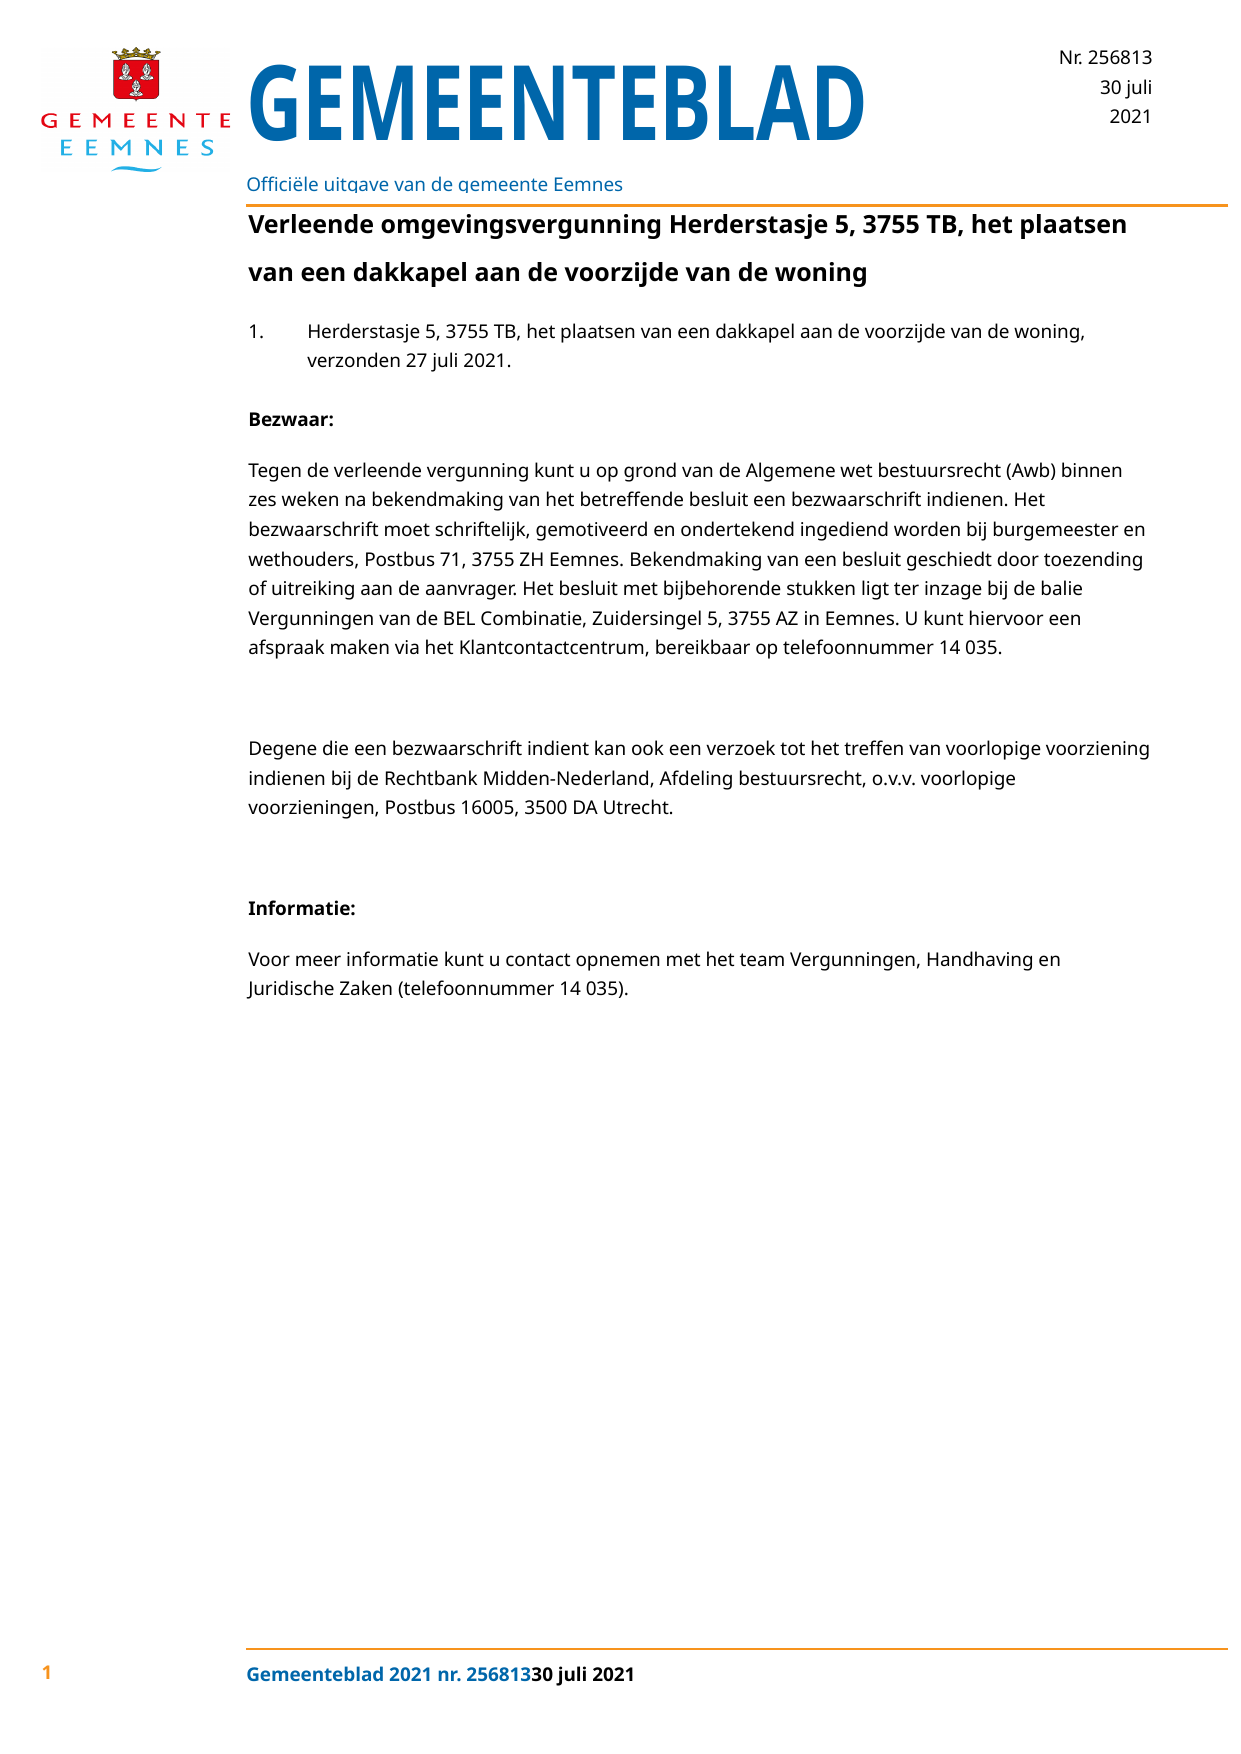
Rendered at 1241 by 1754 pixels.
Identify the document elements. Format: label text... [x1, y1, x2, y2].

picture [41, 47, 231, 172]
text Voor meer informatie kunt u contact opnemen met het team Vergunningen, Handhaving en Juridische Zaken (telefoonnummer 14 035). [248, 946, 1152, 1001]
text Informatie: [248, 895, 1152, 921]
text Tegen de verleende vergunning kunt u op grond van de Algemene wet bestuursrecht (Awb) binnen zes weken na bekendmaking van het betreffende besluit een bezwaarschrift indienen. Het bezwaarschrift moet schriftelijk, gemotiveerd en ondertekend ingediend worden bij burgemeester en wethouders, Postbus 71, 3755 ZH Eemnes. Bekendmaking van een besluit geschiedt door toezending of uitreiking aan de aanvrager. Het besluit met bijbehorende stukken ligt ter inzage bij de balie Vergunningen van de BEL Combinatie, Zuidersingel 5, 3755 AZ in Eemnes. U kunt hiervoor een afspraak maken via het Klantcontactcentrum, bereikbaar op telefoonnummer 14 035. [248, 457, 1152, 660]
list Herderstasje 5, 3755 TB, het plaatsen van een dakkapel aan de voorzijde van de woning, verzonden 27 juli 2021. [248, 318, 1152, 373]
text Bezwaar: [248, 407, 1152, 432]
text Verleende omgevingsvergunning Herderstasje 5, 3755 TB, het plaatsen van een dakkapel aan de voorzijde van de woning [248, 207, 1152, 288]
text Degene die een bezwaarschrift indient kan ook een verzoek tot het treffen van voorlopige voorziening indienen bij de Rechtbank Midden-Nederland, Afdeling bestuursrecht, o.v.v. voorlopige voorzieningen, Postbus 16005, 3500 DA Utrecht. [248, 735, 1152, 820]
